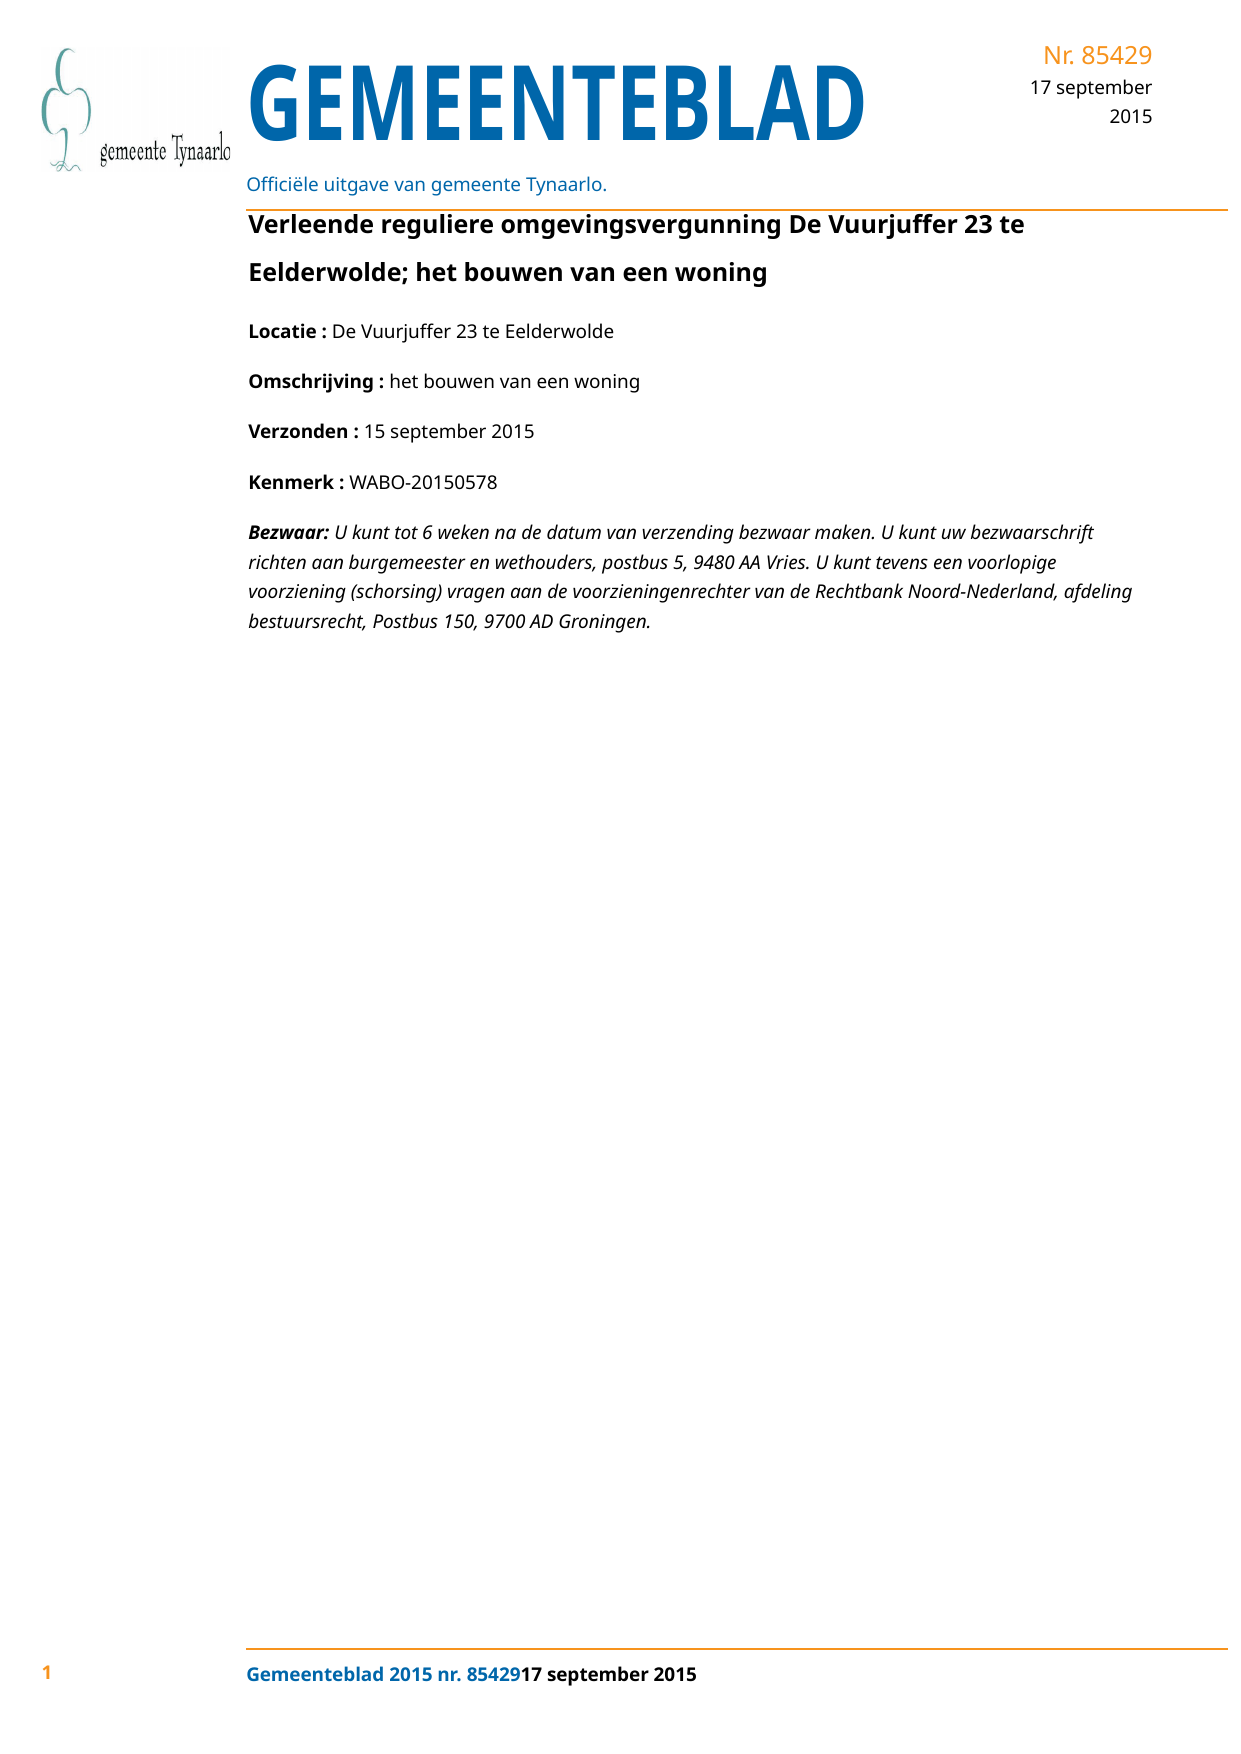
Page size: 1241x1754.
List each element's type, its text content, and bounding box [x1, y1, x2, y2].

text Omschrijving : het bouwen van een woning [248, 368, 1152, 394]
text Kenmerk : WABO-20150578 [248, 469, 1152, 495]
text Verzonden : 15 september 2015 [248, 419, 1152, 444]
picture [41, 47, 231, 172]
text Locatie : De Vuurjuffer 23 te Eelderwolde [248, 318, 1152, 344]
text Bezwaar: U kunt tot 6 weken na de datum van verzending bezwaar maken. U kunt uw bezwaarschrift richten aan burgemeester en wethouders, postbus 5, 9480 AA Vries. U kunt tevens een voorlopige voorziening (schorsing) vragen aan de voorzieningenrechter van de Rechtbank Noord-Nederland, afdeling bestuursrecht, Postbus 150, 9700 AD Groningen. [248, 519, 1152, 634]
text Verleende reguliere omgevingsvergunning De Vuurjuffer 23 te Eelderwolde; het bouwen van een woning [248, 211, 1152, 288]
